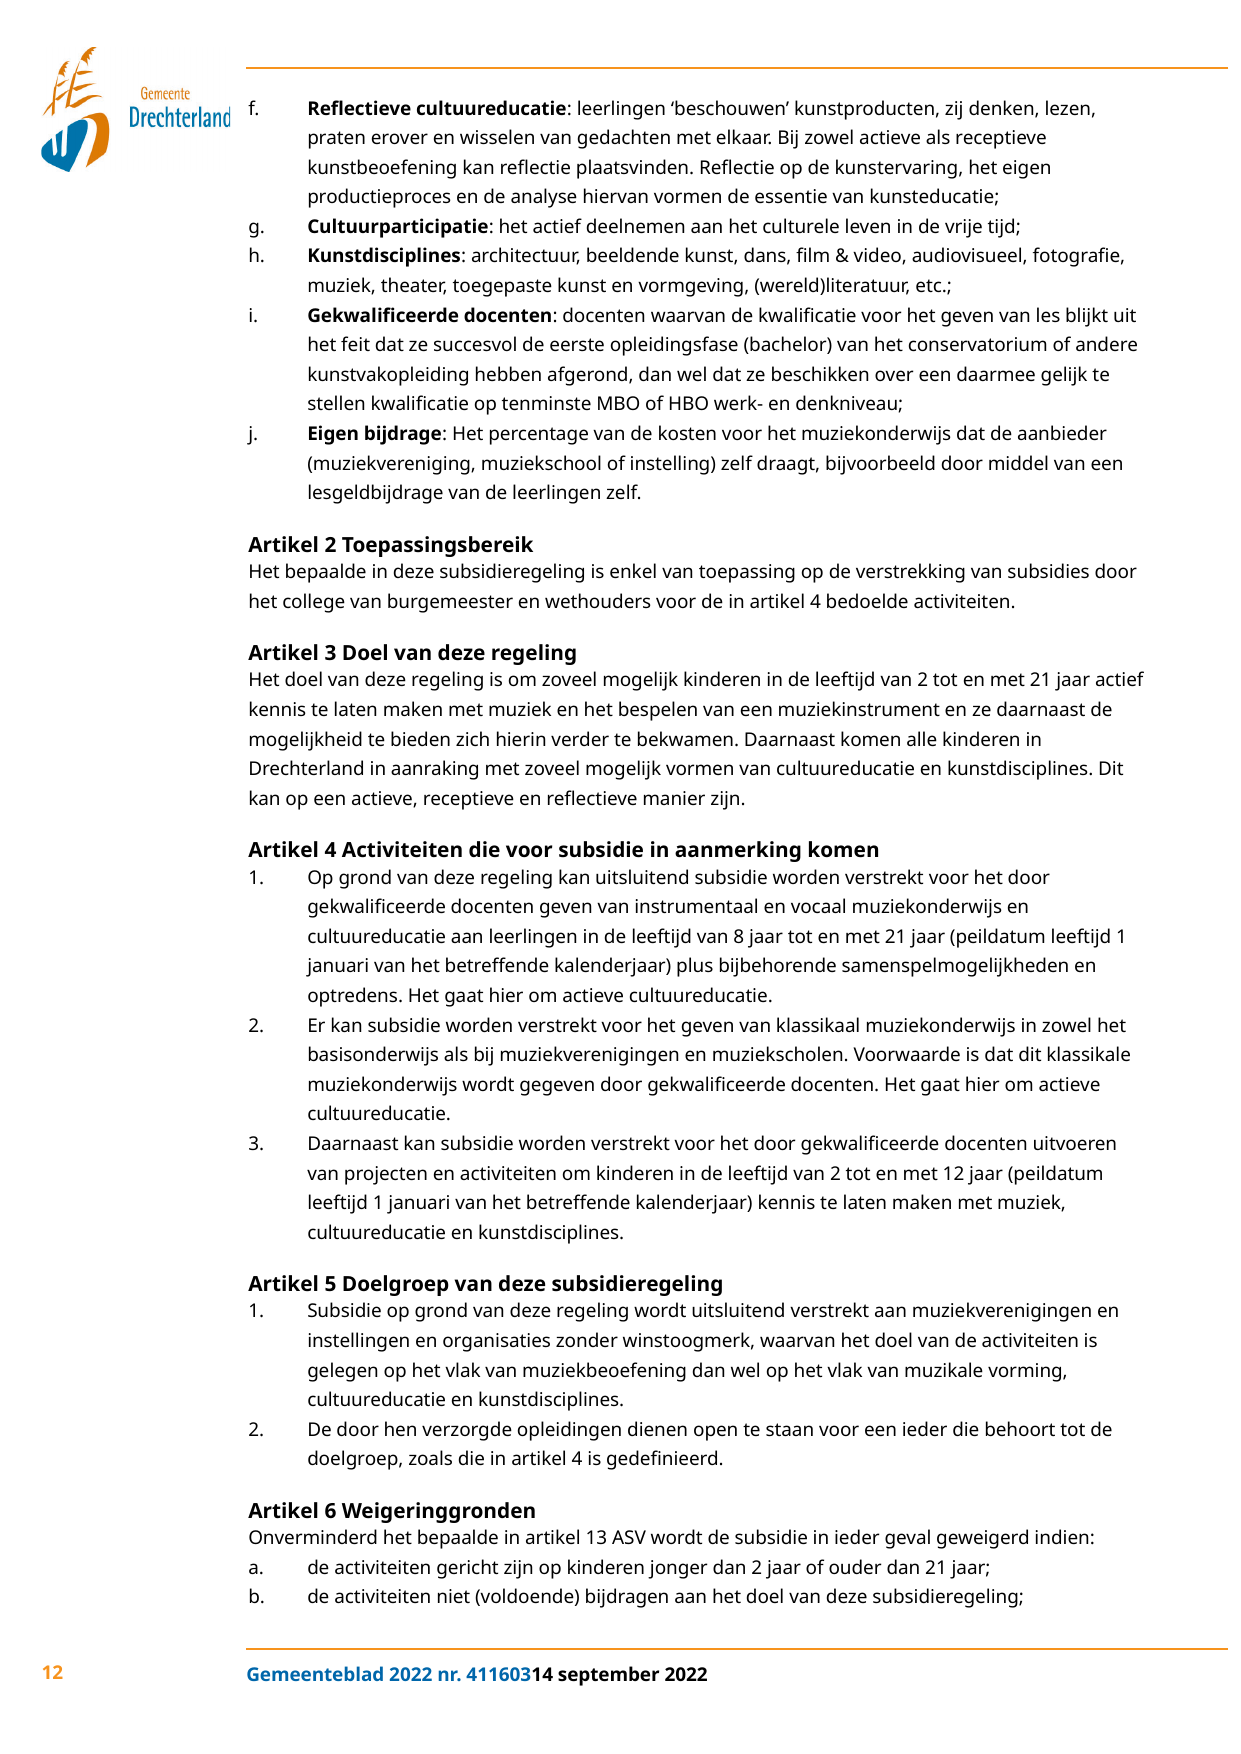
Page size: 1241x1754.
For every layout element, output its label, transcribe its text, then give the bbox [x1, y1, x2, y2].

list Cultuurparticipatie: het actief deelnemen aan het culturele leven in de vrije tijd; [248, 213, 1152, 239]
picture [41, 47, 231, 172]
text Artikel 2 Toepassingsbereik [248, 530, 1152, 558]
text Artikel 4 Activiteiten die voor subsidie in aanmerking komen [248, 835, 1152, 864]
list Gekwalificeerde docenten: docenten waarvan de kwalificatie voor het geven van les blijkt uit het feit dat ze succesvol de eerste opleidingsfase (bachelor) van het conservatorium of andere kunstvakopleiding hebben afgerond, dan wel dat ze beschikken over een daarmee gelijk te stellen kwalificatie op tenminste MBO of HBO werk- en denkniveau; [248, 302, 1152, 416]
list Daarnaast kan subsidie worden verstrekt voor het door gekwalificeerde docenten uitvoeren van projecten en activiteiten om kinderen in de leeftijd van 2 tot en met 12 jaar (peildatum leeftijd 1 januari van het betreffende kalenderjaar) kennis te laten maken met muziek, cultuureducatie en kunstdisciplines. [248, 1130, 1152, 1244]
text Het bepaalde in deze subsidieregeling is enkel van toepassing op de verstrekking van subsidies door het college van burgemeester en wethouders voor de in artikel 4 bedoelde activiteiten. [248, 558, 1152, 613]
text Artikel 6 Weigeringgronden [248, 1496, 1152, 1524]
list Op grond van deze regeling kan uitsluitend subsidie worden verstrekt voor het door gekwalificeerde docenten geven van instrumentaal en vocaal muziekonderwijs en cultuureducatie aan leerlingen in de leeftijd van 8 jaar tot en met 21 jaar (peildatum leeftijd 1 januari van het betreffende kalenderjaar) plus bijbehorende samenspelmogelijkheden en optredens. Het gaat hier om actieve cultuureducatie. [248, 864, 1152, 1008]
text Artikel 3 Doel van deze regeling [248, 638, 1152, 667]
list Reflectieve cultuureducatie: leerlingen ‘beschouwen’ kunstproducten, zij denken, lezen, praten erover en wisselen van gedachten met elkaar. Bij zowel actieve als receptieve kunstbeoefening kan reflectie plaatsvinden. Reflectie op de kunstervaring, het eigen productieproces en de analyse hiervan vormen de essentie van kunsteducatie; [248, 95, 1152, 209]
list de activiteiten niet (voldoende) bijdragen aan het doel van deze subsidieregeling; [248, 1584, 1152, 1609]
picture [41, 158, 64, 172]
text Onverminderd het bepaalde in artikel 13 ASV wordt de subsidie in ieder geval geweigerd indien: [248, 1524, 1152, 1550]
list De door hen verzorgde opleidingen dienen open te staan voor een ieder die behoort tot de doelgroep, zoals die in artikel 4 is gedefinieerd. [248, 1416, 1152, 1471]
list Kunstdisciplines: architectuur, beeldende kunst, dans, film & video, audiovisueel, fotografie, muziek, theater, toegepaste kunst en vormgeving, (wereld)literatuur, etc.; [248, 243, 1152, 298]
text Het doel van deze regeling is om zoveel mogelijk kinderen in de leeftijd van 2 tot en met 21 jaar actief kennis te laten maken met muziek en het bespelen van een muziekinstrument en ze daarnaast de mogelijkheid te bieden zich hierin verder te bekwamen. Daarnaast komen alle kinderen in Drechterland in aanraking met zoveel mogelijk vormen van cultuureducatie en kunstdisciplines. Dit kan op een actieve, receptieve en reflectieve manier zijn. [248, 667, 1152, 811]
list de activiteiten gericht zijn op kinderen jonger dan 2 jaar of ouder dan 21 jaar; [248, 1554, 1152, 1580]
list Eigen bijdrage: Het percentage van de kosten voor het muziekonderwijs dat de aanbieder (muziekvereniging, muziekschool of instelling) zelf draagt, bijvoorbeeld door middel van een lesgeldbijdrage van de leerlingen zelf. [248, 420, 1152, 505]
list Subsidie op grond van deze regeling wordt uitsluitend verstrekt aan muziekverenigingen en instellingen en organisaties zonder winstoogmerk, waarvan het doel van de activiteiten is gelegen op het vlak van muziekbeoefening dan wel op het vlak van muzikale vorming, cultuureducatie en kunstdisciplines. [248, 1298, 1152, 1412]
picture [226, 115, 231, 124]
list Er kan subsidie worden verstrekt voor het geven van klassikaal muziekonderwijs in zowel het basisonderwijs als bij muziekverenigingen en muziekscholen. Voorwaarde is dat dit klassikale muziekonderwijs wordt gegeven door gekwalificeerde docenten. Het gaat hier om actieve cultuureducatie. [248, 1012, 1152, 1126]
text Artikel 5 Doelgroep van deze subsidieregeling [248, 1269, 1152, 1298]
